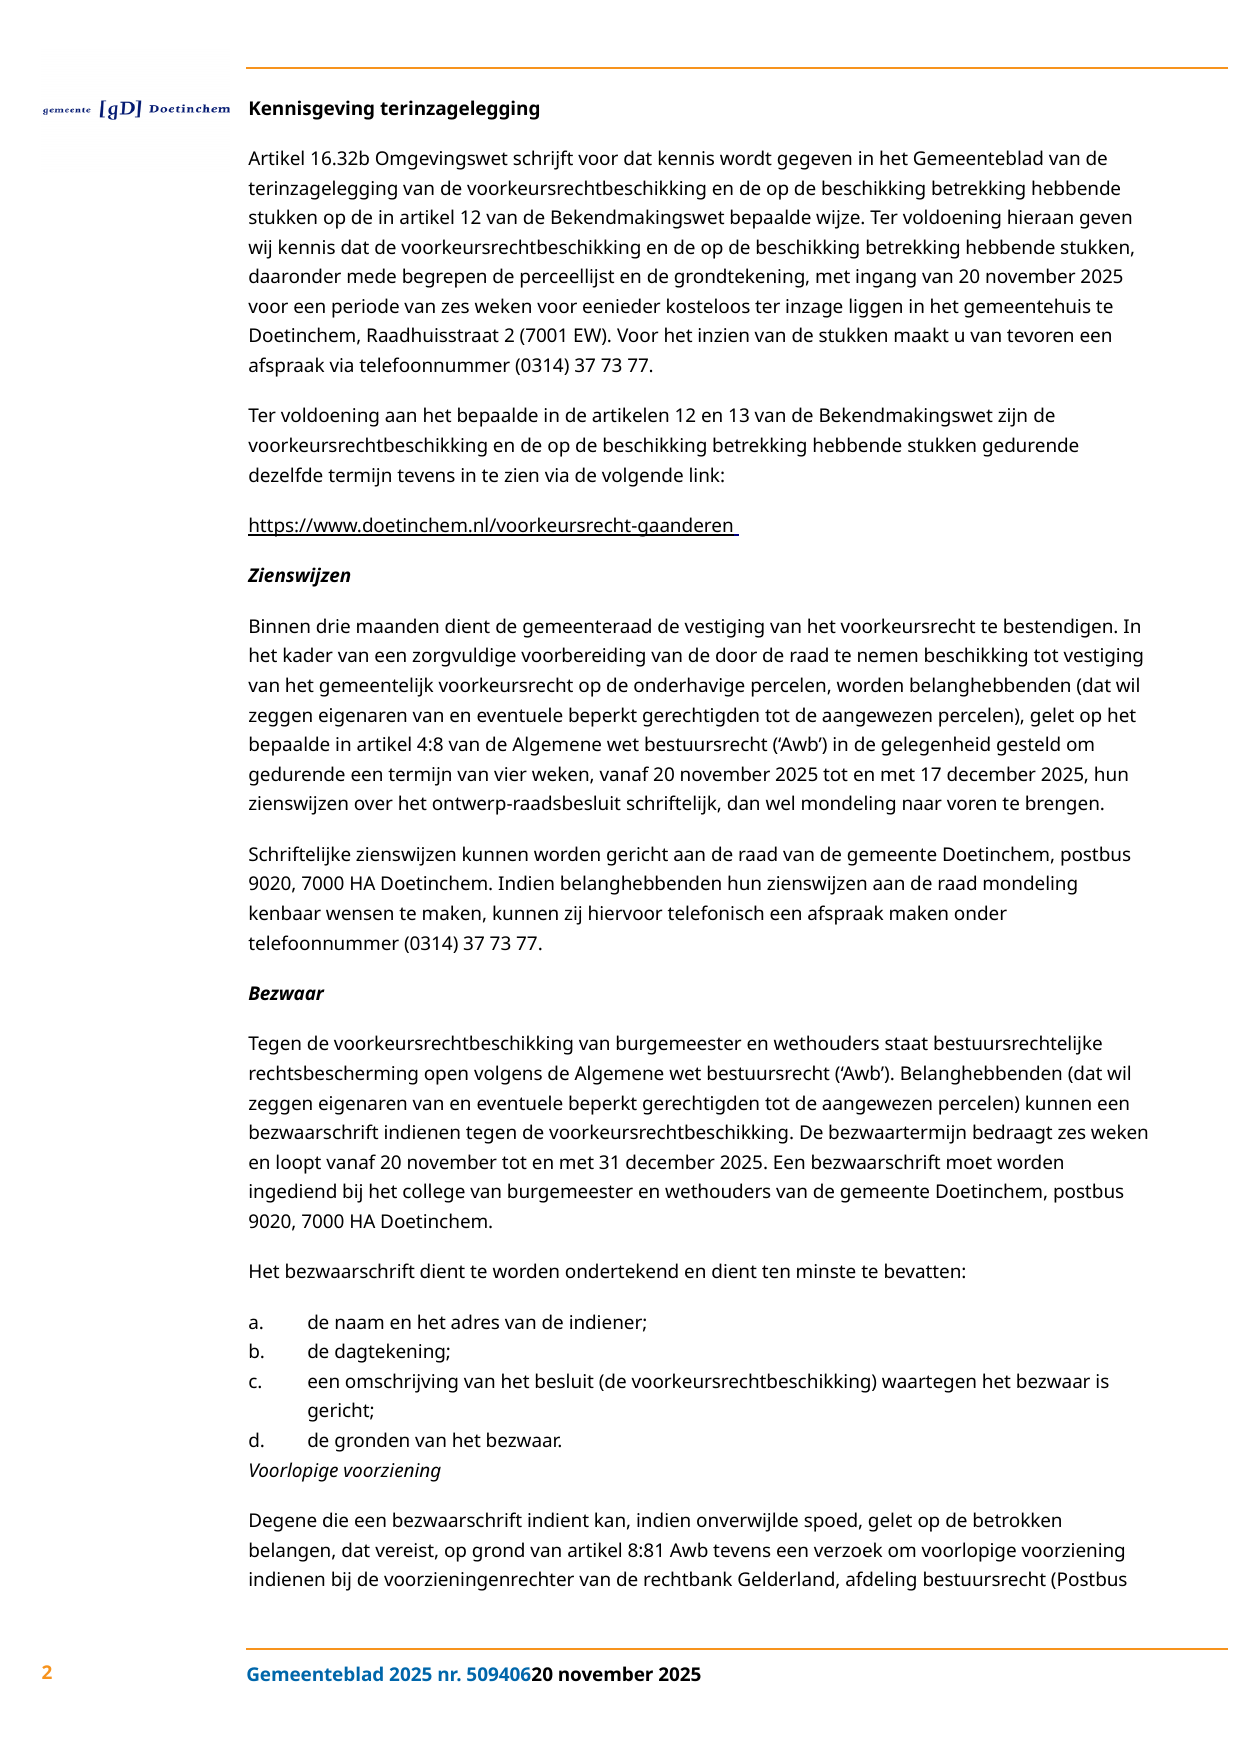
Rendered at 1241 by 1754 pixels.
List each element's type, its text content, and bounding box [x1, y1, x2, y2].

list de dagtekening; [248, 1338, 1152, 1364]
text Tegen de voorkeursrechtbeschikking van burgemeester en wethouders staat bestuursrechtelijke rechtsbescherming open volgens de Algemene wet bestuursrecht (‘Awb’). Belanghebbenden (dat wil zeggen eigenaren van en eventuele beperkt gerechtigden tot de aangewezen percelen) kunnen een bezwaarschrift indienen tegen de voorkeursrechtbeschikking. De bezwaartermijn bedraagt zes weken en loopt vanaf 20 november tot en met 31 december 2025. Een bezwaarschrift moet worden ingediend bij het college van burgemeester en wethouders van de gemeente Doetinchem, postbus 9020, 7000 HA Doetinchem. [248, 1031, 1152, 1234]
text https://www.doetinchem.nl/voorkeursrecht-gaanderen [248, 512, 1152, 538]
list de gronden van het bezwaar. [248, 1427, 1152, 1453]
text Voorlopige voorziening [248, 1457, 1152, 1483]
text Binnen drie maanden dient de gemeenteraad de vestiging van het voorkeursrecht te bestendigen. In het kader van een zorgvuldige voorbereiding van de door de raad te nemen beschikking tot vestiging van het gemeentelijk voorkeursrecht op de onderhavige percelen, worden belanghebbenden (dat wil zeggen eigenaren van en eventuele beperkt gerechtigden tot de aangewezen percelen), gelet op het bepaalde in artikel 4:8 van de Algemene wet bestuursrecht (‘Awb’) in de gelegenheid gesteld om gedurende een termijn van vier weken, vanaf 20 november 2025 tot en met 17 december 2025, hun zienswijzen over het ontwerp-raadsbesluit schriftelijk, dan wel mondeling naar voren te brengen. [248, 613, 1152, 816]
text Artikel 16.32b Omgevingswet schrijft voor dat kennis wordt gegeven in het Gemeenteblad van de terinzagelegging van de voorkeursrechtbeschikking en de op de beschikking betrekking hebbende stukken op de in artikel 12 van de Bekendmakingswet bepaalde wijze. Ter voldoening hieraan geven wij kennis dat de voorkeursrechtbeschikking en de op de beschikking betrekking hebbende stukken, daaronder mede begrepen de perceellijst en de grondtekening, met ingang van 20 november 2025 voor een periode van zes weken voor eenieder kosteloos ter inzage liggen in het gemeentehuis te Doetinchem, Raadhuisstraat 2 (7001 EW). Voor het inzien van de stukken maakt u van tevoren een afspraak via telefoonnummer (0314) 37 73 77. [248, 145, 1152, 378]
text Kennisgeving terinzagelegging [248, 95, 1152, 121]
picture [41, 47, 231, 172]
text Schriftelijke zienswijzen kunnen worden gericht aan de raad van de gemeente Doetinchem, postbus 9020, 7000 HA Doetinchem. Indien belanghebbenden hun zienswijzen aan de raad mondeling kenbaar wensen te maken, kunnen zij hiervoor telefonisch een afspraak maken onder telefoonnummer (0314) 37 73 77. [248, 841, 1152, 956]
text Zienswijzen [248, 563, 1152, 588]
text Bezwaar [248, 980, 1152, 1006]
text Het bezwaarschrift dient te worden ondertekend en dient ten minste te bevatten: [248, 1258, 1152, 1284]
text Ter voldoening aan het bepaalde in de artikelen 12 en 13 van de Bekendmakingswet zijn de voorkeursrechtbeschikking en de op de beschikking betrekking hebbende stukken gedurende dezelfde termijn tevens in te zien via de volgende link: [248, 403, 1152, 488]
text Degene die een bezwaarschrift indient kan, indien onverwijlde spoed, gelet op de betrokken belangen, dat vereist, op grond van artikel 8:81 Awb tevens een verzoek om voorlopige voorziening indienen bij de voorzieningenrechter van de rechtbank Gelderland, afdeling bestuursrecht (Postbus [248, 1507, 1152, 1592]
list de naam en het adres van de indiener; [248, 1309, 1152, 1335]
list een omschrijving van het besluit (de voorkeursrechtbeschikking) waartegen het bezwaar is gericht; [248, 1368, 1152, 1423]
